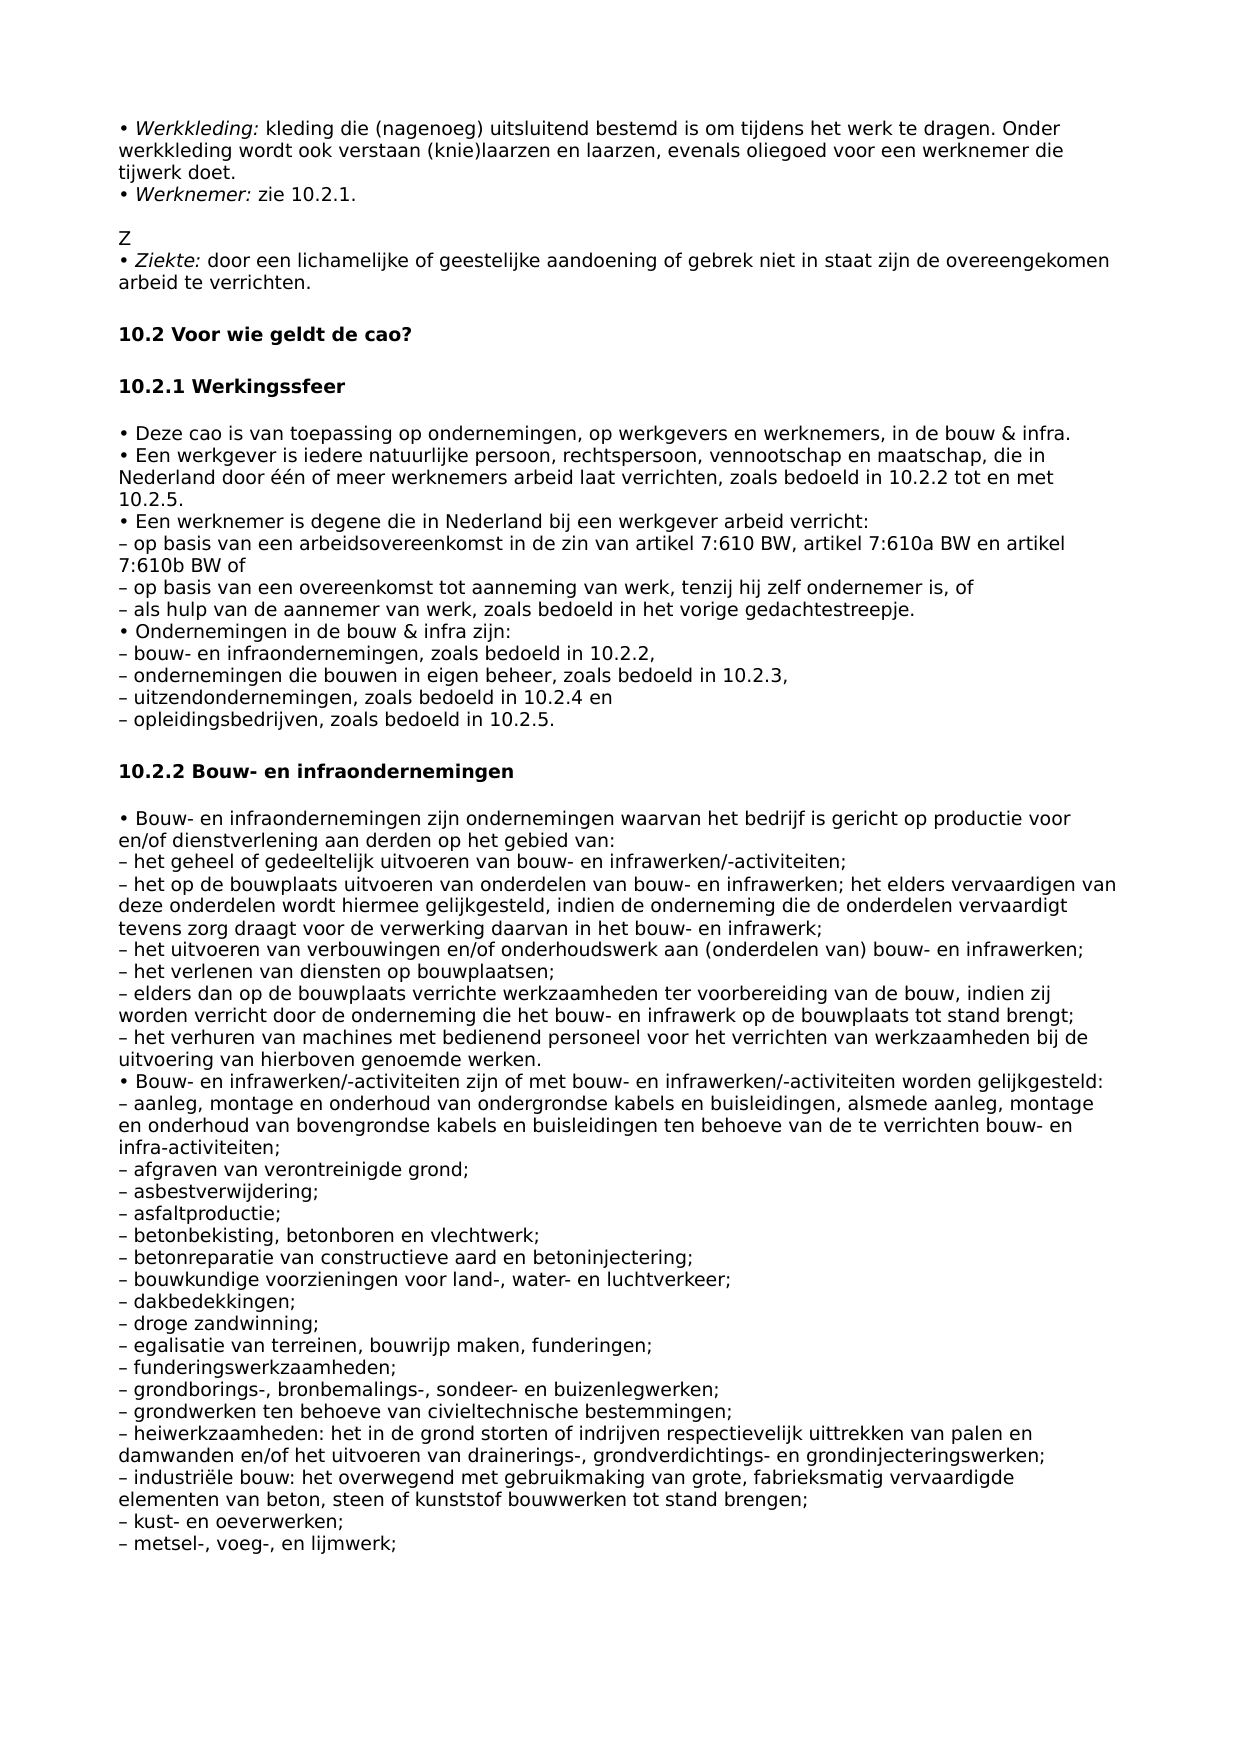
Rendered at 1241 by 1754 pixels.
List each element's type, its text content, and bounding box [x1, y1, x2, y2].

subtitle 10.2 Voor wie geldt de cao? [118, 324, 1122, 346]
text – op basis van een arbeidsovereenkomst in de zin van artikel 7:610 BW, artikel 7:610a BW en artikel 7:610b BW of [118, 533, 1122, 577]
text – egalisatie van terreinen, bouwrijp maken, funderingen; [118, 1335, 1122, 1357]
text – als hulp van de aannemer van werk, zoals bedoeld in het vorige gedachtestreepje. [118, 599, 1122, 621]
text – elders dan op de bouwplaats verrichte werkzaamheden ter voorbereiding van de bouw, indien zij worden verricht door de onderneming die het bouw- en infrawerk op de bouwplaats tot stand brengt; [118, 983, 1122, 1027]
text – heiwerkzaamheden: het in de grond storten of indrijven respectievelijk uittrekken van palen en damwanden en/of het uitvoeren van drainerings-, grondverdichtings- en grondinjecteringswerken; [118, 1423, 1122, 1467]
text – asfaltproductie; [118, 1203, 1122, 1225]
text – metsel-, voeg-, en lijmwerk; [118, 1533, 1122, 1555]
text – asbestverwijdering; [118, 1181, 1122, 1203]
text – bouwkundige voorzieningen voor land-, water- en luchtverkeer; [118, 1269, 1122, 1291]
text – dakbedekkingen; [118, 1291, 1122, 1313]
text – grondwerken ten behoeve van civieltechnische bestemmingen; [118, 1401, 1122, 1423]
text – industriële bouw: het overwegend met gebruikmaking van grote, fabrieksmatig vervaardigde elementen van beton, steen of kunststof bouwwerken tot stand brengen; [118, 1467, 1122, 1511]
text • Een werkgever is iedere natuurlijke persoon, rechtspersoon, vennootschap en maatschap, die in Nederland door één of meer werknemers arbeid laat verrichten, zoals bedoeld in 10.2.2 tot en met 10.2.5. [118, 445, 1122, 511]
text – het op de bouwplaats uitvoeren van onderdelen van bouw- en infrawerken; het elders vervaardigen van deze onderdelen wordt hiermee gelijkgesteld, indien de onderneming die de onderdelen vervaardigt tevens zorg draagt voor de verwerking daarvan in het bouw- en infrawerk; [118, 873, 1122, 939]
text – betonbekisting, betonboren en vlechtwerk; [118, 1225, 1122, 1247]
text – droge zandwinning; [118, 1313, 1122, 1335]
text • Ondernemingen in de bouw & infra zijn: [118, 621, 1122, 643]
text – kust- en oeverwerken; [118, 1511, 1122, 1533]
text – funderingswerkzaamheden; [118, 1357, 1122, 1379]
text – het verhuren van machines met bedienend personeel voor het verrichten van werkzaamheden bij de uitvoering van hierboven genoemde werken. [118, 1027, 1122, 1071]
text • Deze cao is van toepassing op ondernemingen, op werkgevers en werknemers, in de bouw & infra. [118, 423, 1122, 445]
text • Ziekte: door een lichamelijke of geestelijke aandoening of gebrek niet in staat zijn de overeengekomen arbeid te verrichten. [118, 250, 1122, 294]
text • Werkkleding: kleding die (nagenoeg) uitsluitend bestemd is om tijdens het werk te dragen. Onder werkkleding wordt ook verstaan (knie)laarzen en laarzen, evenals oliegoed voor een werknemer die tijwerk doet. [118, 118, 1122, 184]
text • Bouw- en infraondernemingen zijn ondernemingen waarvan het bedrijf is gericht op productie voor en/of dienstverlening aan derden op het gebied van: [118, 807, 1122, 851]
subtitle Z [118, 228, 1122, 250]
text – opleidingsbedrijven, zoals bedoeld in 10.2.5. [118, 708, 1122, 731]
subtitle 10.2.1 Werkingssfeer [118, 376, 1122, 398]
text – het verlenen van diensten op bouwplaatsen; [118, 961, 1122, 983]
text – grondborings-, bronbemalings-, sondeer- en buizenlegwerken; [118, 1379, 1122, 1401]
text – uitzendondernemingen, zoals bedoeld in 10.2.4 en [118, 687, 1122, 708]
text • Een werknemer is degene die in Nederland bij een werkgever arbeid verricht: [118, 511, 1122, 533]
text – afgraven van verontreinigde grond; [118, 1159, 1122, 1181]
text – bouw- en infraondernemingen, zoals bedoeld in 10.2.2, [118, 643, 1122, 664]
text – betonreparatie van constructieve aard en betoninjectering; [118, 1247, 1122, 1269]
text – het uitvoeren van verbouwingen en/of onderhoudswerk aan (onderdelen van) bouw- en infrawerken; [118, 939, 1122, 961]
text – aanleg, montage en onderhoud van ondergrondse kabels en buisleidingen, alsmede aanleg, montage en onderhoud van bovengrondse kabels en buisleidingen ten behoeve van de te verrichten bouw- en infra-activiteiten; [118, 1093, 1122, 1159]
text • Werknemer: zie 10.2.1. [118, 184, 1122, 206]
text – het geheel of gedeeltelijk uitvoeren van bouw- en infrawerken/-activiteiten; [118, 851, 1122, 873]
text – op basis van een overeenkomst tot aanneming van werk, tenzij hij zelf ondernemer is, of [118, 577, 1122, 599]
text • Bouw- en infrawerken/-activiteiten zijn of met bouw- en infrawerken/-activiteiten worden gelijkgesteld: [118, 1071, 1122, 1093]
subtitle 10.2.2 Bouw- en infraondernemingen [118, 761, 1122, 782]
text – ondernemingen die bouwen in eigen beheer, zoals bedoeld in 10.2.3, [118, 664, 1122, 687]
